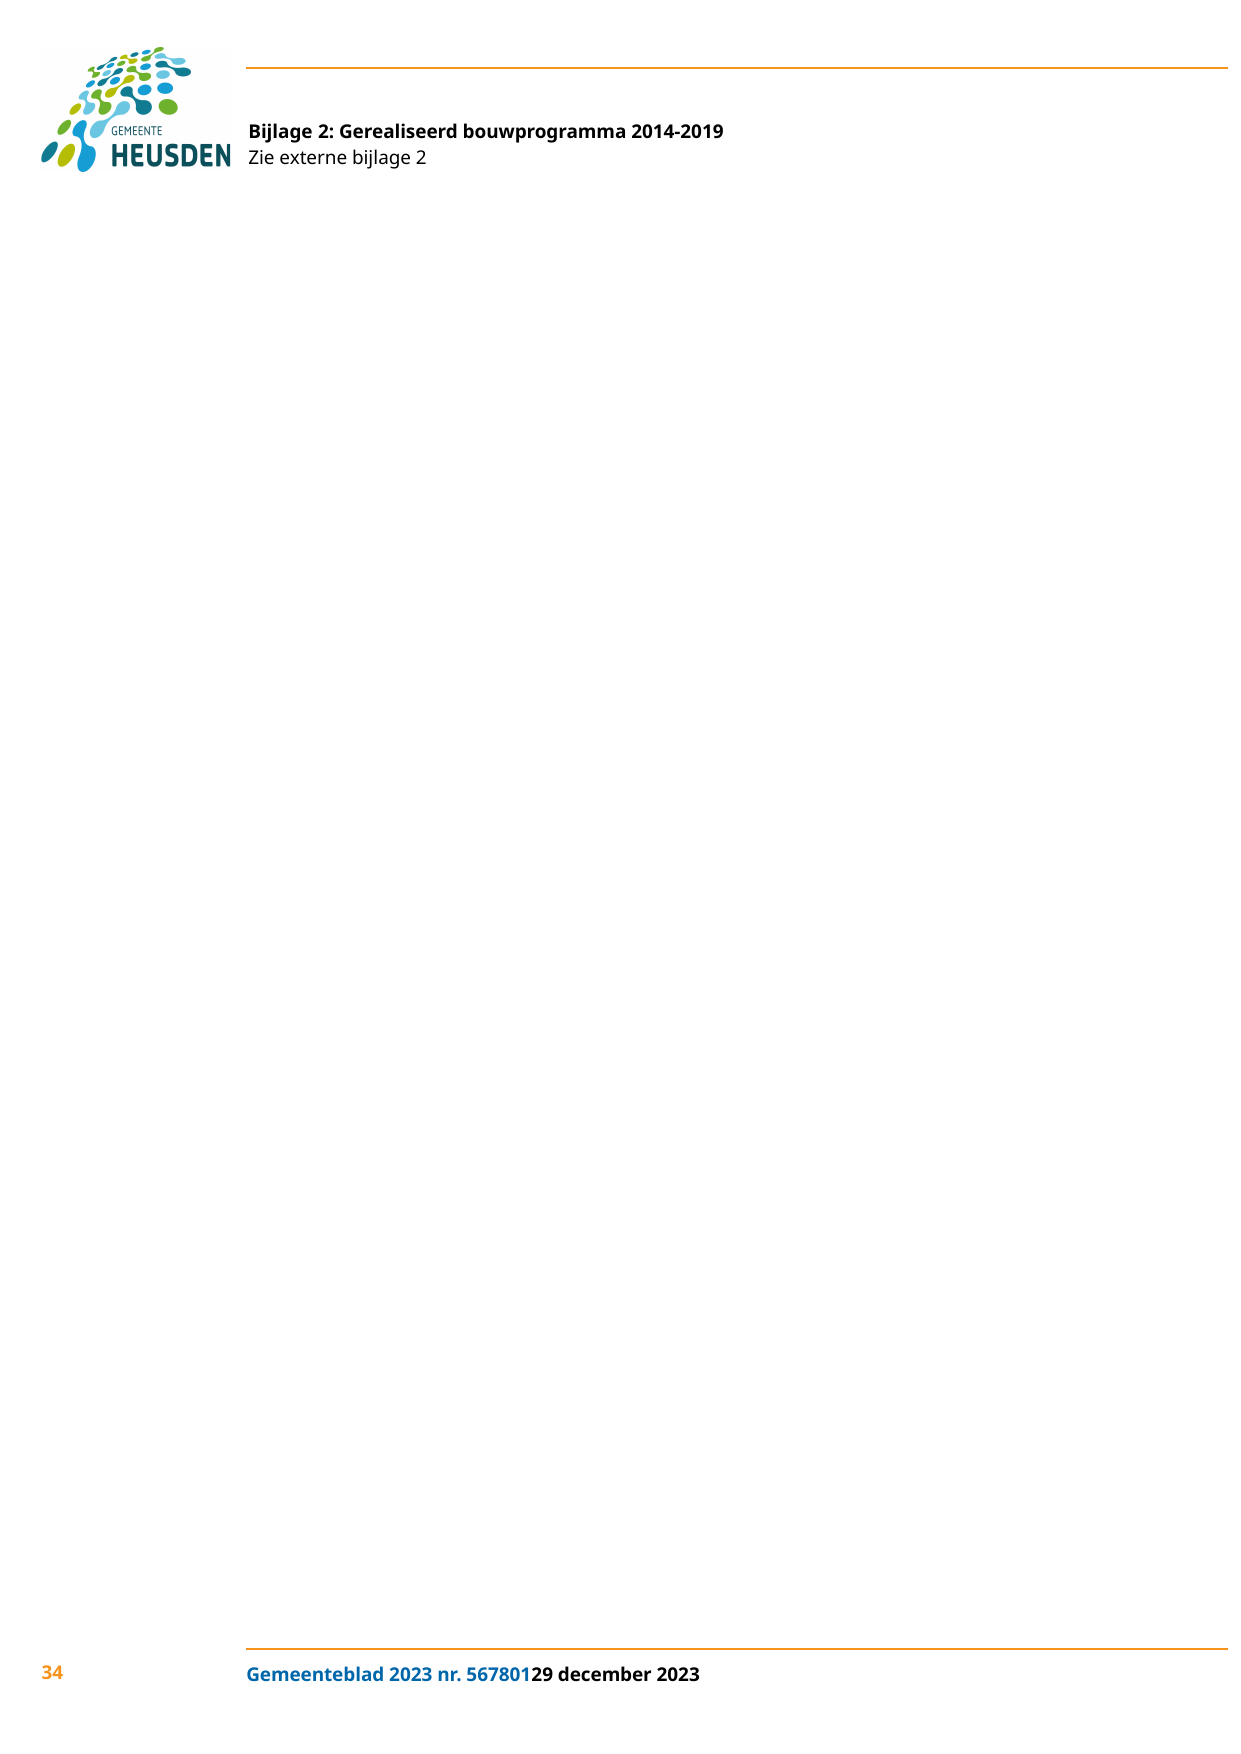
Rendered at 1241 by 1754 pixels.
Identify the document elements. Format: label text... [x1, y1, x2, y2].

picture [41, 47, 231, 172]
text Zie externe bijlage 2 [248, 144, 1152, 170]
text Bijlage 2: Gerealiseerd bouwprogramma 2014-2019 [248, 116, 1152, 144]
